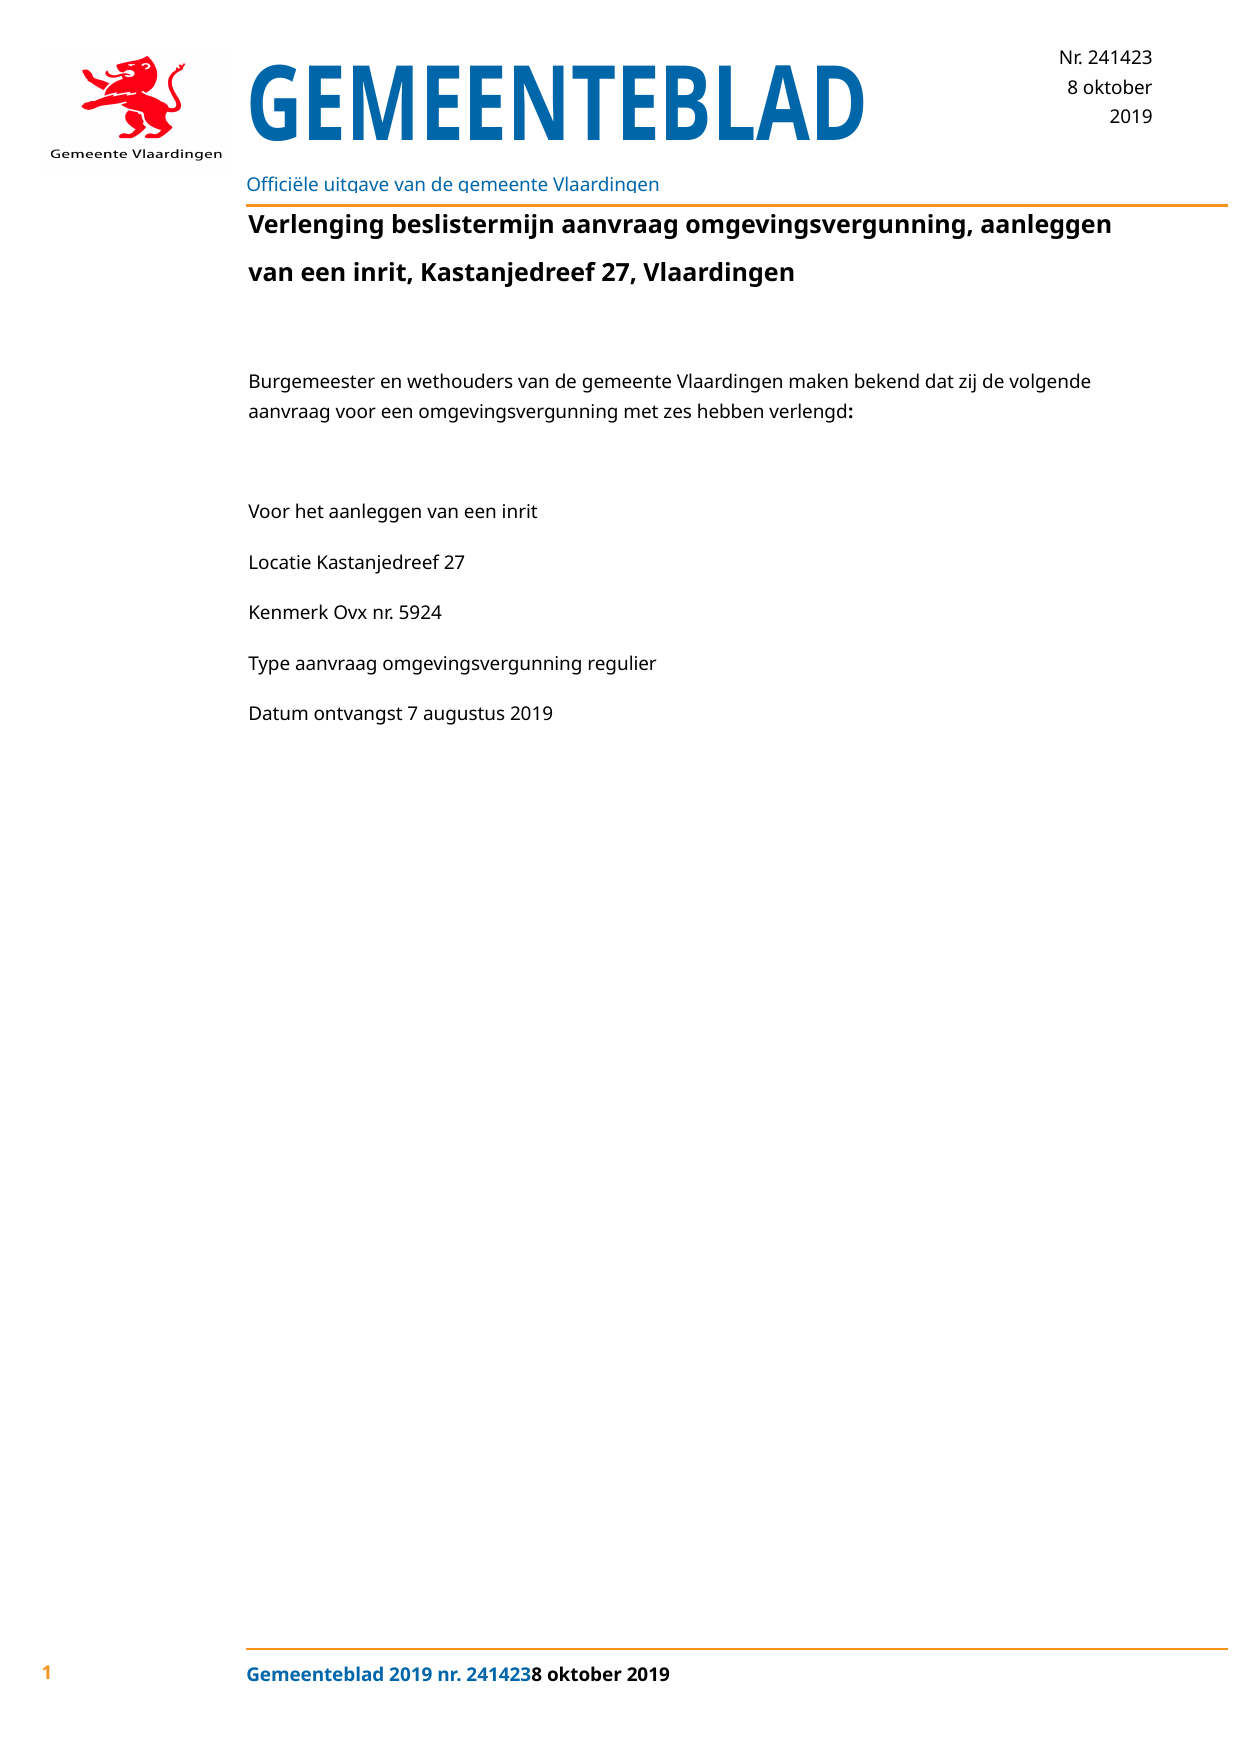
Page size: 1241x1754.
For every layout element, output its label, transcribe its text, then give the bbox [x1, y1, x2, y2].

text Burgemeester en wethouders van de gemeente Vlaardingen maken bekend dat zij de volgende aanvraag voor een omgevingsvergunning met zes hebben verlengd: [248, 368, 1152, 424]
picture [41, 47, 231, 172]
text Datum ontvangst 7 augustus 2019 [248, 700, 1152, 726]
text Type aanvraag omgevingsvergunning regulier [248, 650, 1152, 676]
text Kenmerk Ovx nr. 5924 [248, 599, 1152, 625]
text Voor het aanleggen van een inrit [248, 499, 1152, 524]
text Locatie Kastanjedreef 27 [248, 549, 1152, 575]
text Verlenging beslistermijn aanvraag omgevingsvergunning, aanleggen van een inrit, Kastanjedreef 27, Vlaardingen [248, 207, 1152, 288]
